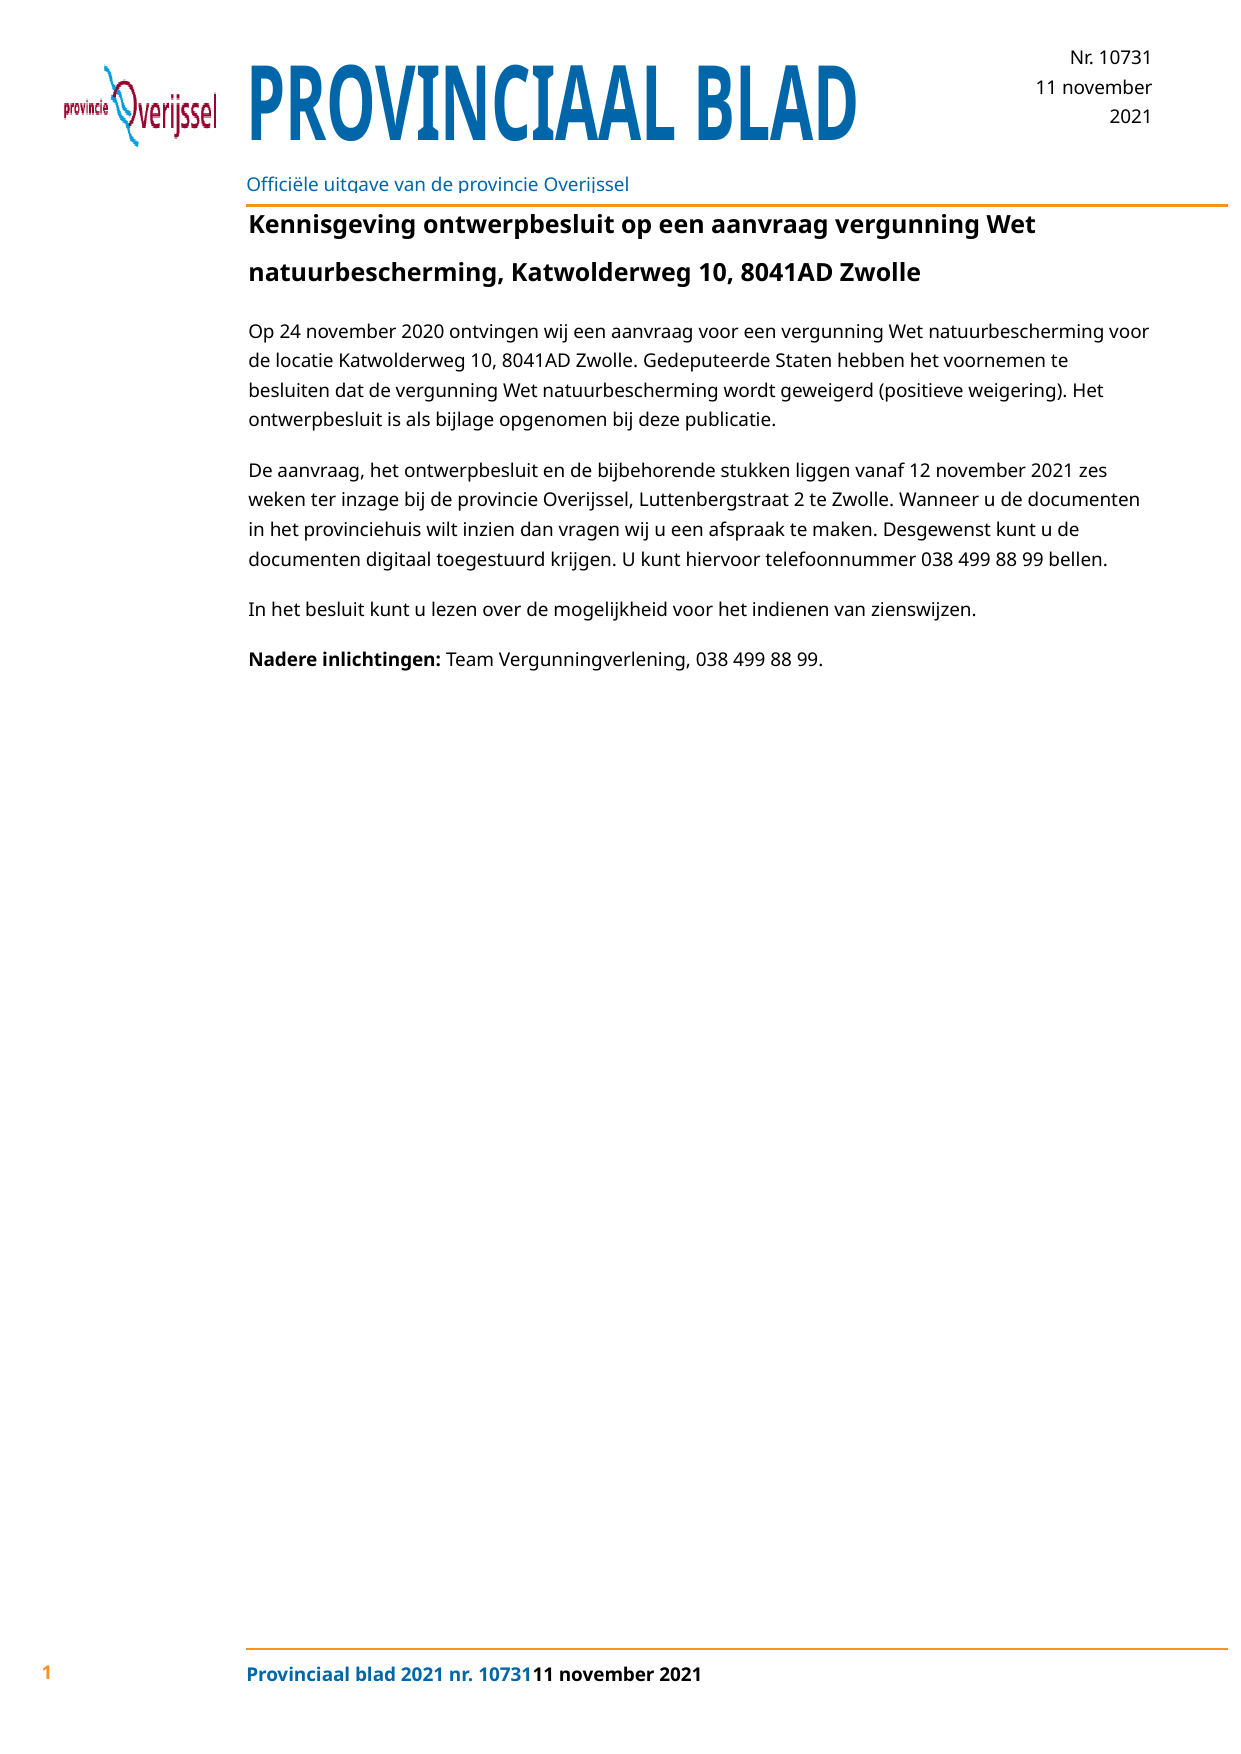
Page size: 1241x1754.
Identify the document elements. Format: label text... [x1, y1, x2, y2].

text Op 24 november 2020 ontvingen wij een aanvraag voor een vergunning Wet natuurbescherming voor de locatie Katwolderweg 10, 8041AD Zwolle. Gedeputeerde Staten hebben het voornemen te besluiten dat de vergunning Wet natuurbescherming wordt geweigerd (positieve weigering). Het ontwerpbesluit is als bijlage opgenomen bij deze publicatie. [248, 318, 1152, 432]
text Nadere inlichtingen: Team Vergunningverlening, 038 499 88 99. [248, 647, 1152, 672]
text Kennisgeving ontwerpbesluit op een aanvraag vergunning Wet natuurbescherming, Katwolderweg 10, 8041AD Zwolle [248, 207, 1152, 288]
picture [41, 47, 231, 172]
text De aanvraag, het ontwerpbesluit en de bijbehorende stukken liggen vanaf 12 november 2021 zes weken ter inzage bij de provincie Overijssel, Luttenbergstraat 2 te Zwolle. Wanneer u de documenten in het provinciehuis wilt inzien dan vragen wij u een afspraak te maken. Desgewenst kunt u de documenten digitaal toegestuurd krijgen. U kunt hiervoor telefoonnummer 038 499 88 99 bellen. [248, 457, 1152, 572]
text In het besluit kunt u lezen over de mogelijkheid voor het indienen van zienswijzen. [248, 596, 1152, 622]
